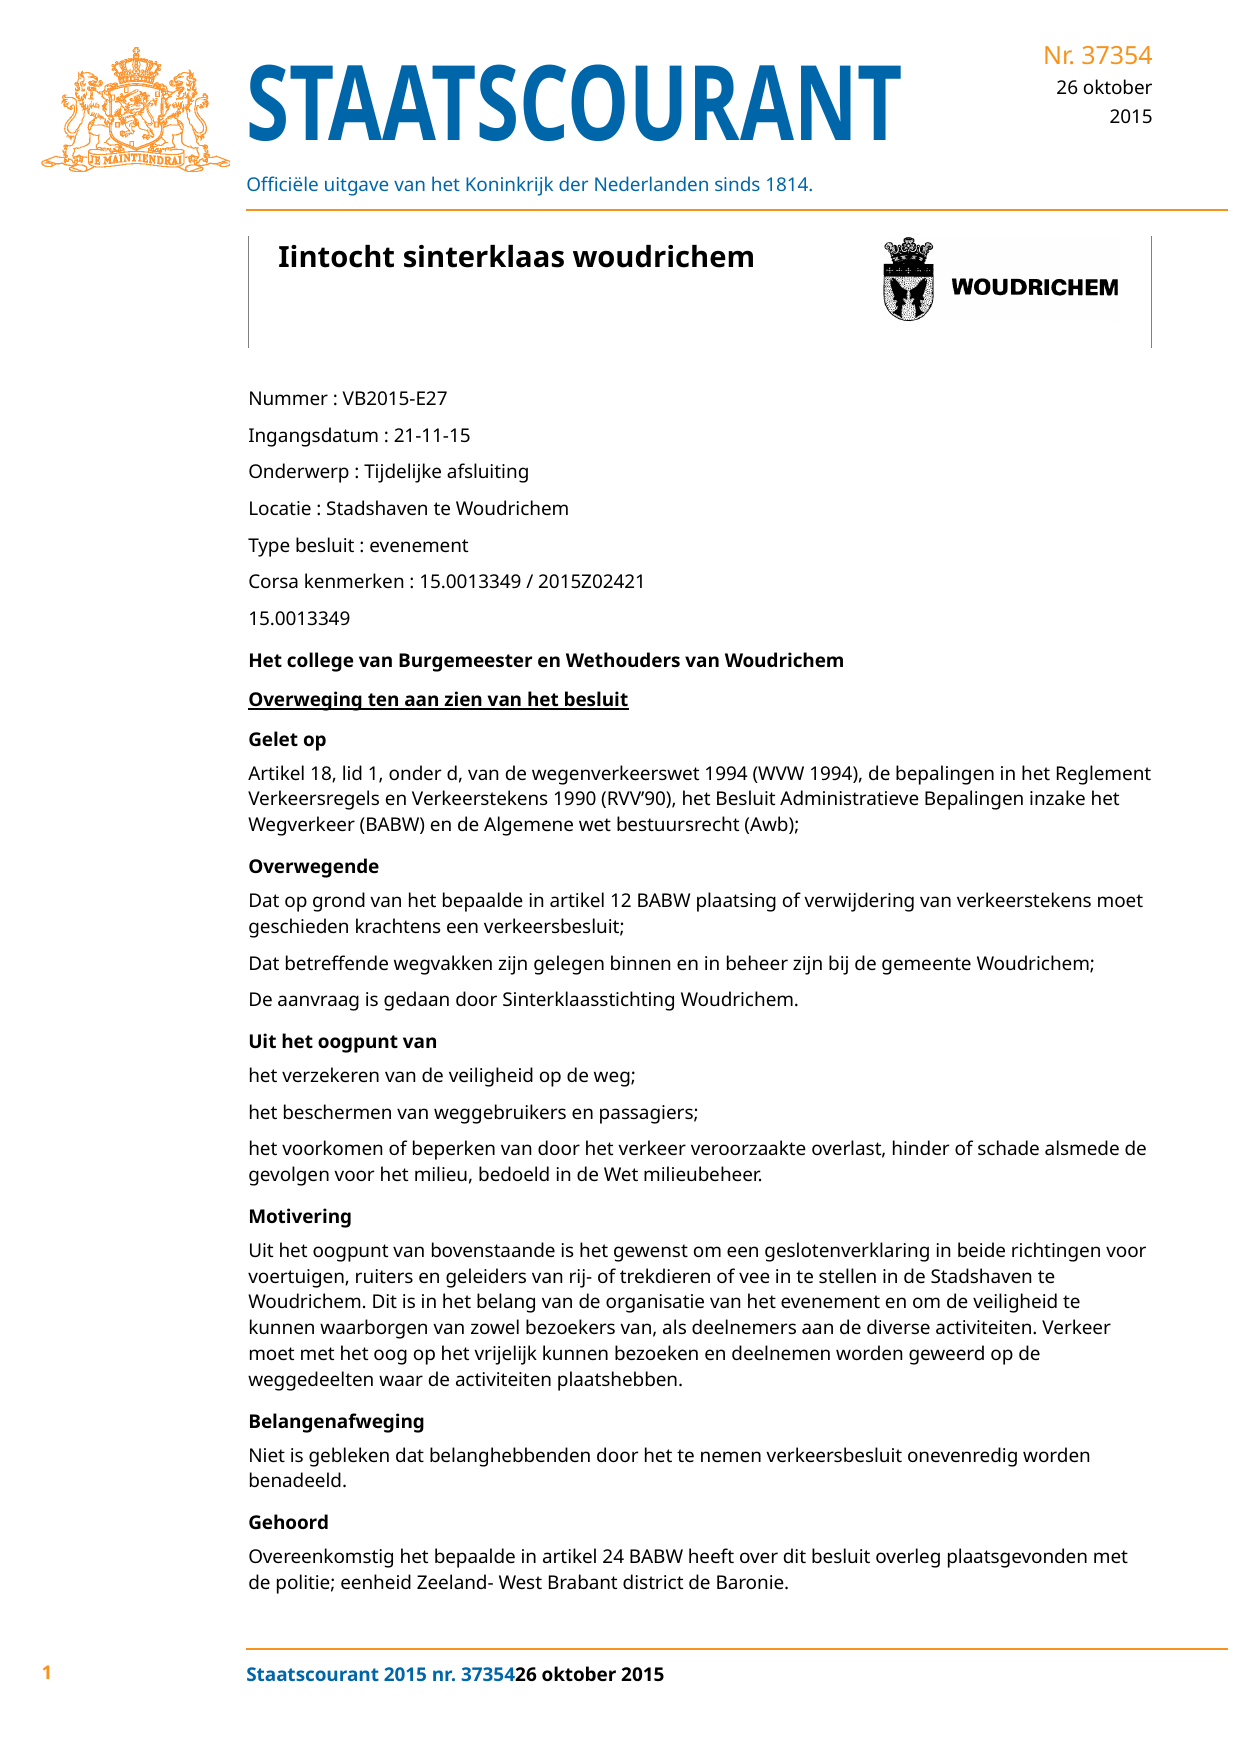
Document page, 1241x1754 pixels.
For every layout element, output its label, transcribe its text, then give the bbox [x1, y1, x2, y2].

text Het college van Burgemeester en Wethouders van Woudrichem [248, 647, 1152, 673]
text Onderwerp : Tijdelijke afsluiting [248, 459, 1152, 484]
text Uit het oogpunt van [248, 1028, 1152, 1054]
text Gehoord [248, 1509, 1152, 1535]
text Uit het oogpunt van bovenstaande is het gewenst om een geslotenverklaring in beide richtingen voor voertuigen, ruiters en geleiders van rij- of trekdieren of vee in te stellen in de Stadshaven te Woudrichem. Dit is in het belang van de organisatie van het evenement en om de veiligheid te kunnen waarborgen van zowel bezoekers van, als deelnemers aan de diverse activiteiten. Verkeer moet met het oog op het vrijelijk kunnen bezoeken en deelnemen worden geweerd op de weggedeelten waar de activiteiten plaatshebben. [248, 1237, 1152, 1392]
text Type besluit : evenement [248, 532, 1152, 558]
text het voorkomen of beperken van door het verkeer veroorzaakte overlast, hinder of schade alsmede de gevolgen voor het milieu, bedoeld in de Wet milieubeheer. [248, 1136, 1152, 1187]
text Dat op grond van het bepaalde in artikel 12 BABW plaatsing of verwijdering van verkeerstekens moet geschieden krachtens een verkeersbesluit; [248, 887, 1152, 939]
text De aanvraag is gedaan door Sinterklaasstichting Woudrichem. [248, 986, 1152, 1012]
text 15.0013349 [248, 605, 1152, 631]
table_header Iintocht sinterklaas woudrichem [249, 236, 850, 348]
text Locatie : Stadshaven te Woudrichem [248, 495, 1152, 521]
picture [41, 47, 231, 172]
text Ingangsdatum : 21-11-15 [248, 422, 1152, 448]
text het beschermen van weggebruikers en passagiers; [248, 1099, 1152, 1125]
text Belangenafweging [248, 1408, 1152, 1433]
text Overweging ten aan zien van het besluit [248, 687, 1152, 712]
text Dat betreffende wegvakken zijn gelegen binnen en in beheer zijn bij de gemeente Woudrichem; [248, 950, 1152, 975]
text het verzekeren van de veiligheid op de weg; [248, 1062, 1152, 1088]
text Gelet op [248, 726, 1152, 752]
text Niet is gebleken dat belanghebbenden door het te nemen verkeersbesluit onevenredig worden benadeeld. [248, 1442, 1152, 1493]
picture [882, 236, 1119, 322]
text Motivering [248, 1203, 1152, 1229]
text Nummer : VB2015-E27 [248, 385, 1152, 411]
text Overwegende [248, 853, 1152, 879]
text Overeenkomstig het bepaalde in artikel 24 BABW heeft over dit besluit overleg plaatsgevonden met de politie; eenheid Zeeland- West Brabant district de Baronie. [248, 1543, 1152, 1595]
text Corsa kenmerken : 15.0013349 / 2015Z02421 [248, 569, 1152, 594]
text Artikel 18, lid 1, onder d, van de wegenverkeerswet 1994 (WVW 1994), de bepalingen in het Reglement Verkeersregels en Verkeerstekens 1990 (RVV’90), het Besluit Administratieve Bepalingen inzake het Wegverkeer (BABW) en de Algemene wet bestuursrecht (Awb); [248, 760, 1152, 837]
table_header [850, 236, 1151, 348]
